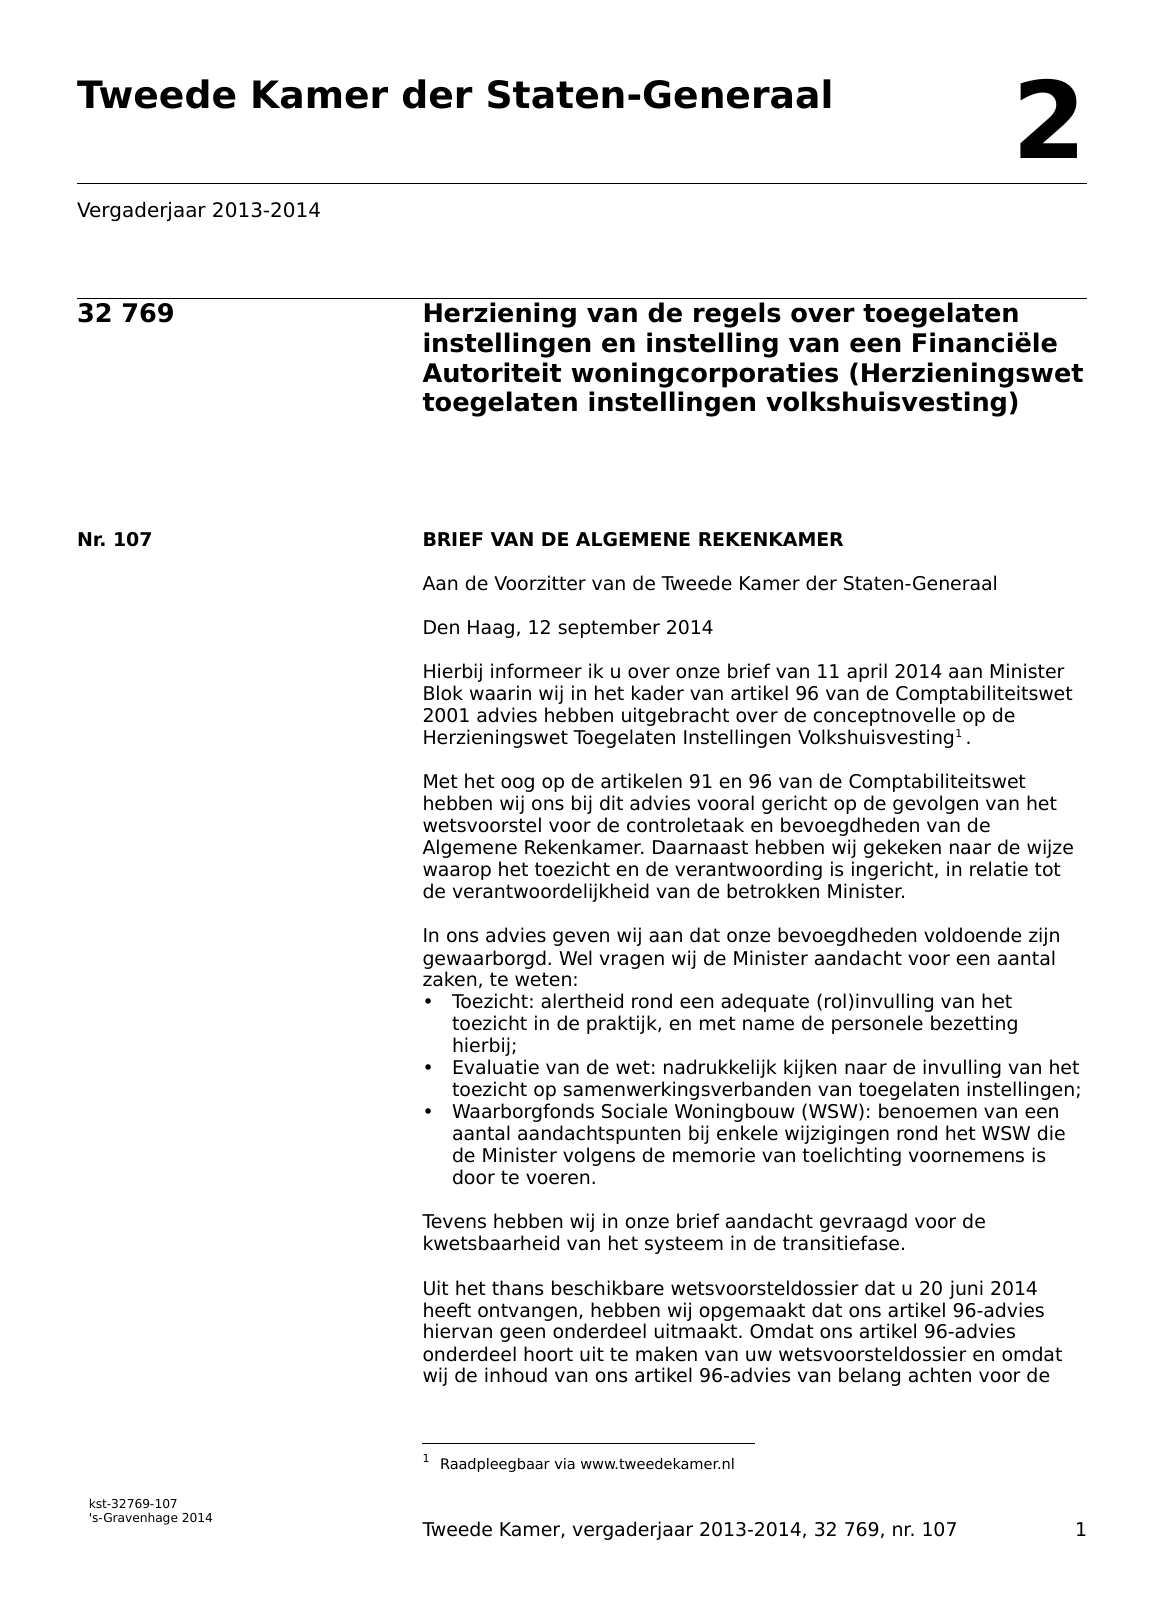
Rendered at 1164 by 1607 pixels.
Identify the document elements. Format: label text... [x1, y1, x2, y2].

table_header Tweede Kamer der Staten-Generaal [77, 59, 886, 183]
table_header 2 [886, 59, 1087, 183]
text • Waarborgfonds Sociale Woningbouw (WSW): benoemen van een aantal aandachtspunten bij enkele wijzigingen rond het WSW die de Minister volgens de memorie van toelichting voornemens is door te voeren. [422, 1101, 1087, 1189]
text • Evaluatie van de wet: nadrukkelijk kijken naar de invulling van het toezicht op samenwerkingsverbanden van toegelaten instellingen; [422, 1057, 1087, 1101]
text Raadpleegbaar via www.tweedekamer.nl [422, 1452, 1087, 1474]
text Den Haag, 12 september 2014 [422, 617, 1087, 639]
text Uit het thans beschikbare wetsvoorsteldossier dat u 20 juni 2014 heeft ontvangen, hebben wij opgemaakt dat ons artikel 96-advies hiervan geen onderdeel uitmaakt. Omdat ons artikel 96-advies onderdeel hoort uit te maken van uw wetsvoorsteldossier en omdat wij de inhoud van ons artikel 96-advies van belang achten voor de [422, 1277, 1087, 1387]
text Tevens hebben wij in onze brief aandacht gevraagd voor de kwetsbaarheid van het systeem in de transitiefase. [422, 1211, 1087, 1255]
subtitle Nr. 107 BRIEF VAN DE ALGEMENE REKENKAMER [77, 529, 1087, 551]
text Aan de Voorzitter van de Tweede Kamer der Staten-Generaal [422, 573, 1087, 595]
table_cell Vergaderjaar 2013-2014 [77, 184, 1087, 298]
text Met het oog op de artikelen 91 en 96 van de Comptabiliteitswet hebben wij ons bij dit advies vooral gericht op de gevolgen van het wetsvoorstel voor de controletaak en bevoegdheden van de Algemene Rekenkamer. Daarnaast hebben wij gekeken naar de wijze waarop het toezicht en de verantwoording is ingericht, in relatie tot de verantwoordelijkheid van de betrokken Minister. [422, 771, 1087, 903]
text Hierbij informeer ik u over onze brief van 11 april 2014 aan Minister Blok waarin wij in het kader van artikel 96 van de Comptabiliteitswet 2001 advies hebben uitgebracht over de conceptnovelle op de Herzieningswet Toegelaten Instellingen Volkshuisvesting. [422, 661, 1087, 749]
text • Toezicht: alertheid rond een adequate (rol)invulling van het toezicht in de praktijk, en met name de personele bezetting hierbij; [422, 991, 1087, 1057]
text In ons advies geven wij aan dat onze bevoegdheden voldoende zijn gewaarborgd. Wel vragen wij de Minister aandacht voor een aantal zaken, te weten: [422, 925, 1087, 991]
text kst-32769-107 [88, 1497, 323, 1511]
text 's-Gravenhage 2014 [88, 1511, 323, 1525]
subtitle 32 769 Herziening van de regels over toegelaten instellingen en instelling van een Financiële Autoriteit woningcorporaties (Herzieningswet toegelaten instellingen volkshuisvesting) [77, 299, 1087, 418]
